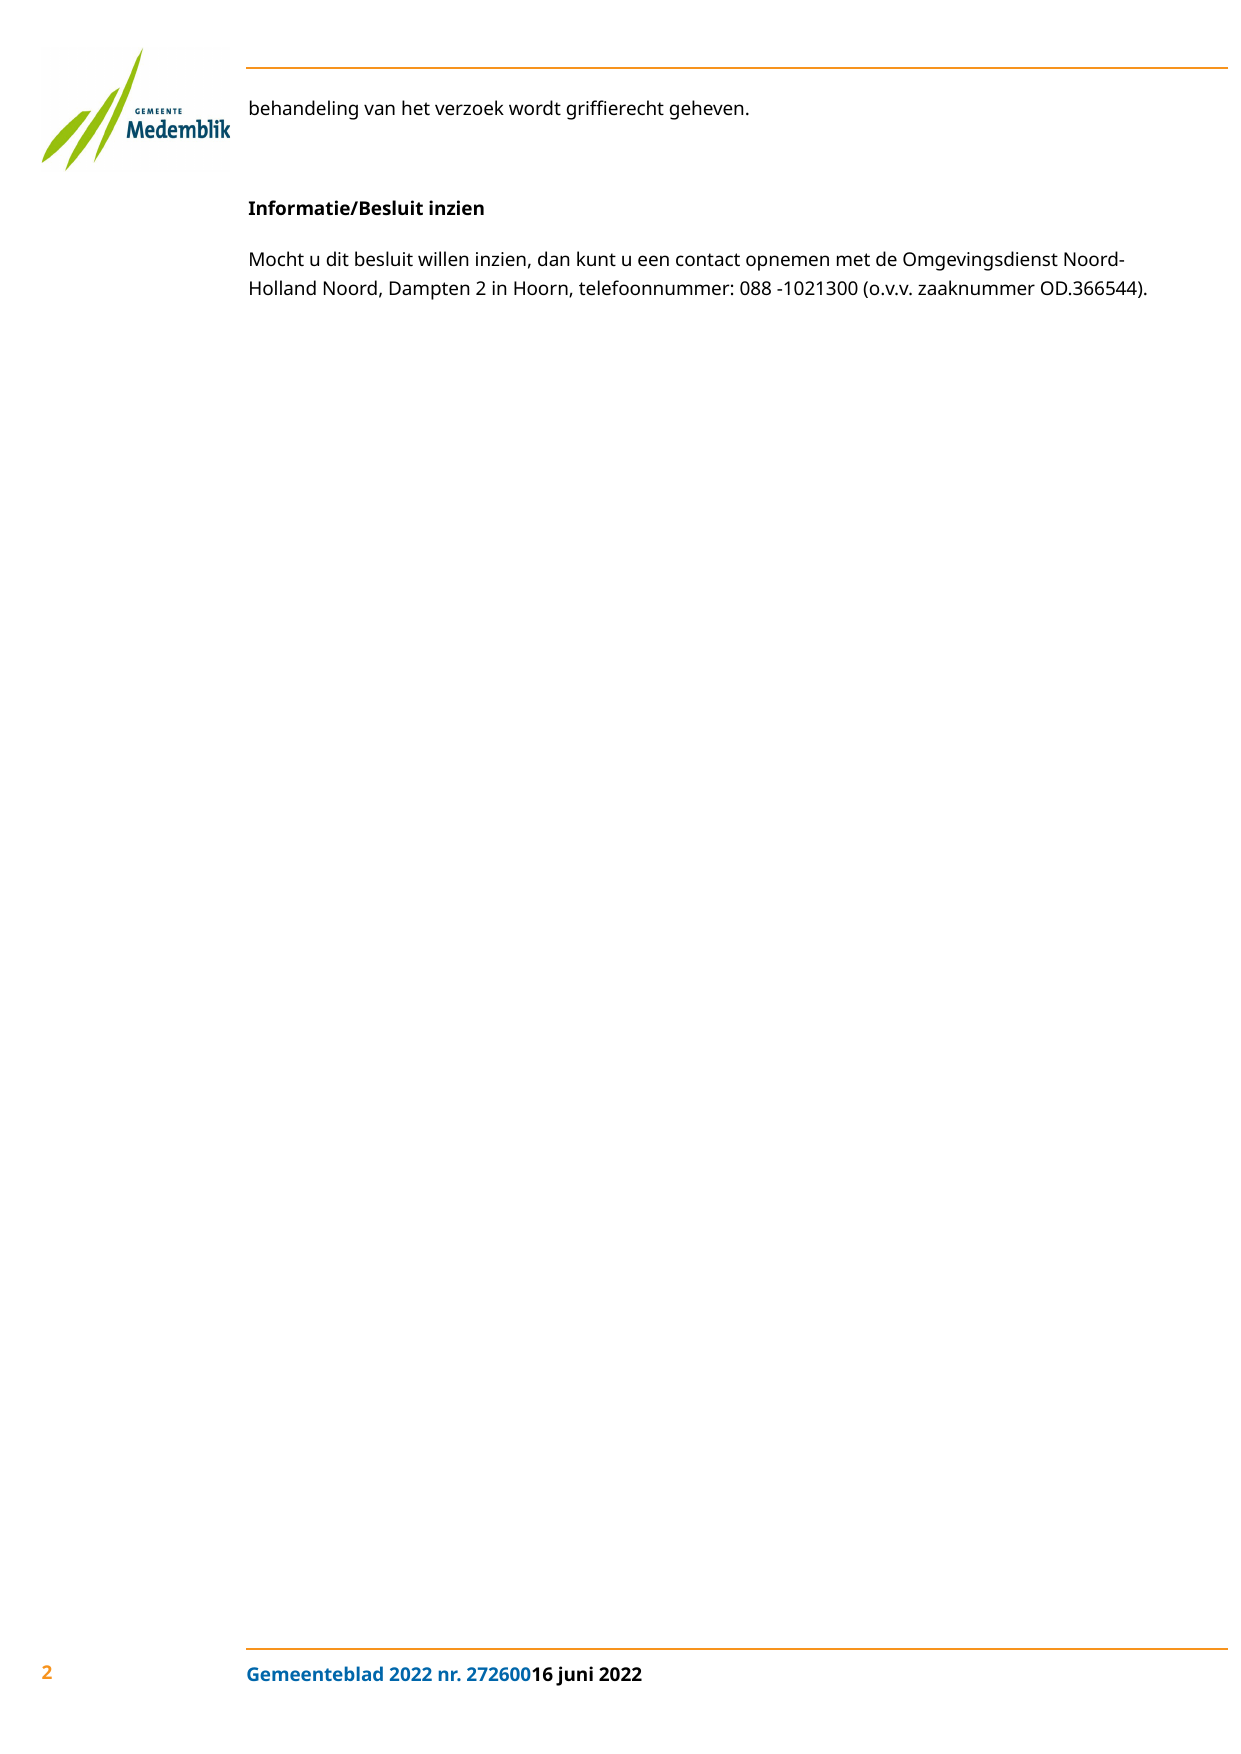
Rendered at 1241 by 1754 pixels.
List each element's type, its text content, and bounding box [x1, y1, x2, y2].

text behandeling van het verzoek wordt griffierecht geheven. [248, 95, 1152, 121]
text Informatie/Besluit inzien [248, 196, 1152, 221]
text Mocht u dit besluit willen inzien, dan kunt u een contact opnemen met de Omgevingsdienst Noord-Holland Noord, Dampten 2 in Hoorn, telefoonnummer: 088 -1021300 (o.v.v. zaaknummer OD.366544). [248, 246, 1152, 301]
picture [41, 47, 231, 172]
